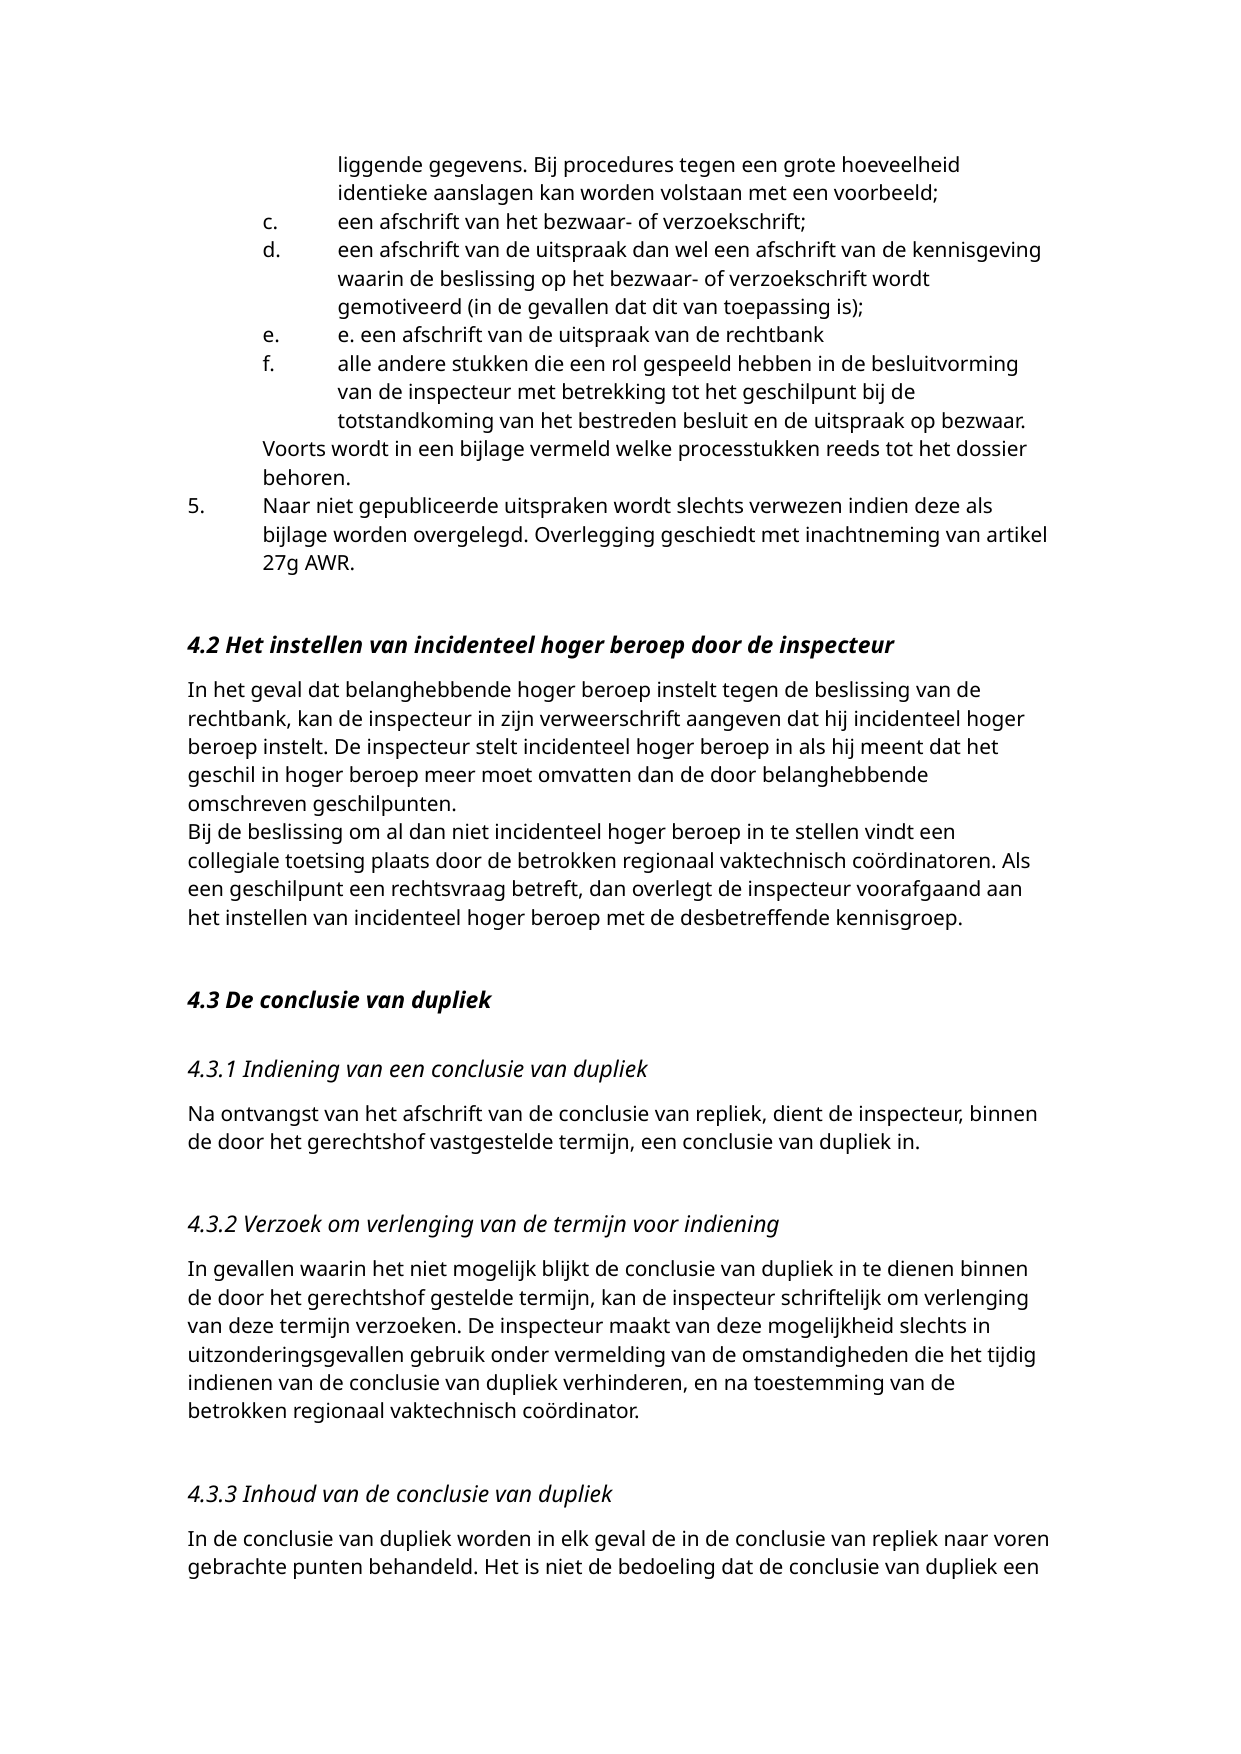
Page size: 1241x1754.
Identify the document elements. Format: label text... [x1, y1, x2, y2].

list e. een afschrift van de uitspraak van de rechtbank [262, 321, 1053, 349]
text In gevallen waarin het niet mogelijk blijkt de conclusie van dupliek in te dienen binnen de door het gerechtshof gestelde termijn, kan de inspecteur schriftelijk om verlenging van deze termijn verzoeken. De inspecteur maakt van deze mogelijkheid slechts in uitzonderingsgevallen gebruik onder vermelding van de omstandigheden die het tijdig indienen van de conclusie van dupliek verhinderen, en na toestemming van de betrokken regionaal vaktechnisch coördinator. [187, 1254, 1053, 1425]
list een afschrift van het bezwaar- of verzoekschrift; [262, 207, 1053, 235]
subtitle 4.3.3 Inhoud van de conclusie van dupliek [187, 1477, 1053, 1509]
text In het geval dat belanghebbende hoger beroep instelt tegen de beslissing van de rechtbank, kan de inspecteur in zijn verweerschrift aangeven dat hij incidenteel hoger beroep instelt. De inspecteur stelt incidenteel hoger beroep in als hij meent dat het geschil in hoger beroep meer moet omvatten dan de door belanghebbende omschreven geschilpunten. [187, 675, 1053, 817]
list liggende gegevens. Bij procedures tegen een grote hoeveelheid identieke aanslagen kan worden volstaan met een voorbeeld; [262, 150, 1053, 207]
list Voorts wordt in een bijlage vermeld welke processtukken reeds tot het dossier behoren. [187, 434, 1053, 491]
list alle andere stukken die een rol gespeeld hebben in de besluitvorming van de inspecteur met betrekking tot het geschilpunt bij de totstandkoming van het bestreden besluit en de uitspraak op bezwaar. [262, 349, 1053, 434]
list Naar niet gepubliceerde uitspraken wordt slechts verwezen indien deze als bijlage worden overgelegd. Overlegging geschiedt met inachtneming van artikel 27g AWR. [187, 491, 1053, 577]
subtitle 4.3.2 Verzoek om verlenging van de termijn voor indiening [187, 1208, 1053, 1239]
subtitle 4.2 Het instellen van incidenteel hoger beroep door de inspecteur [187, 629, 1053, 660]
text In de conclusie van dupliek worden in elk geval de in de conclusie van repliek naar voren gebrachte punten behandeld. Het is niet de bedoeling dat de conclusie van dupliek een [187, 1524, 1053, 1581]
text Bij de beslissing om al dan niet incidenteel hoger beroep in te stellen vindt een collegiale toetsing plaats door de betrokken regionaal vaktechnisch coördinatoren. Als een geschilpunt een rechtsvraag betreft, dan overlegt de inspecteur voorafgaand aan het instellen van incidenteel hoger beroep met de desbetreffende kennisgroep. [187, 817, 1053, 931]
subtitle 4.3.1 Indiening van een conclusie van dupliek [187, 1052, 1053, 1084]
subtitle 4.3 De conclusie van dupliek [187, 984, 1053, 1015]
text Na ontvangst van het afschrift van de conclusie van repliek, dient de inspecteur, binnen de door het gerechtshof vastgestelde termijn, een conclusie van dupliek in. [187, 1099, 1053, 1156]
list een afschrift van de uitspraak dan wel een afschrift van de kennisgeving waarin de beslissing op het bezwaar- of verzoekschrift wordt gemotiveerd (in de gevallen dat dit van toepassing is); [262, 235, 1053, 321]
